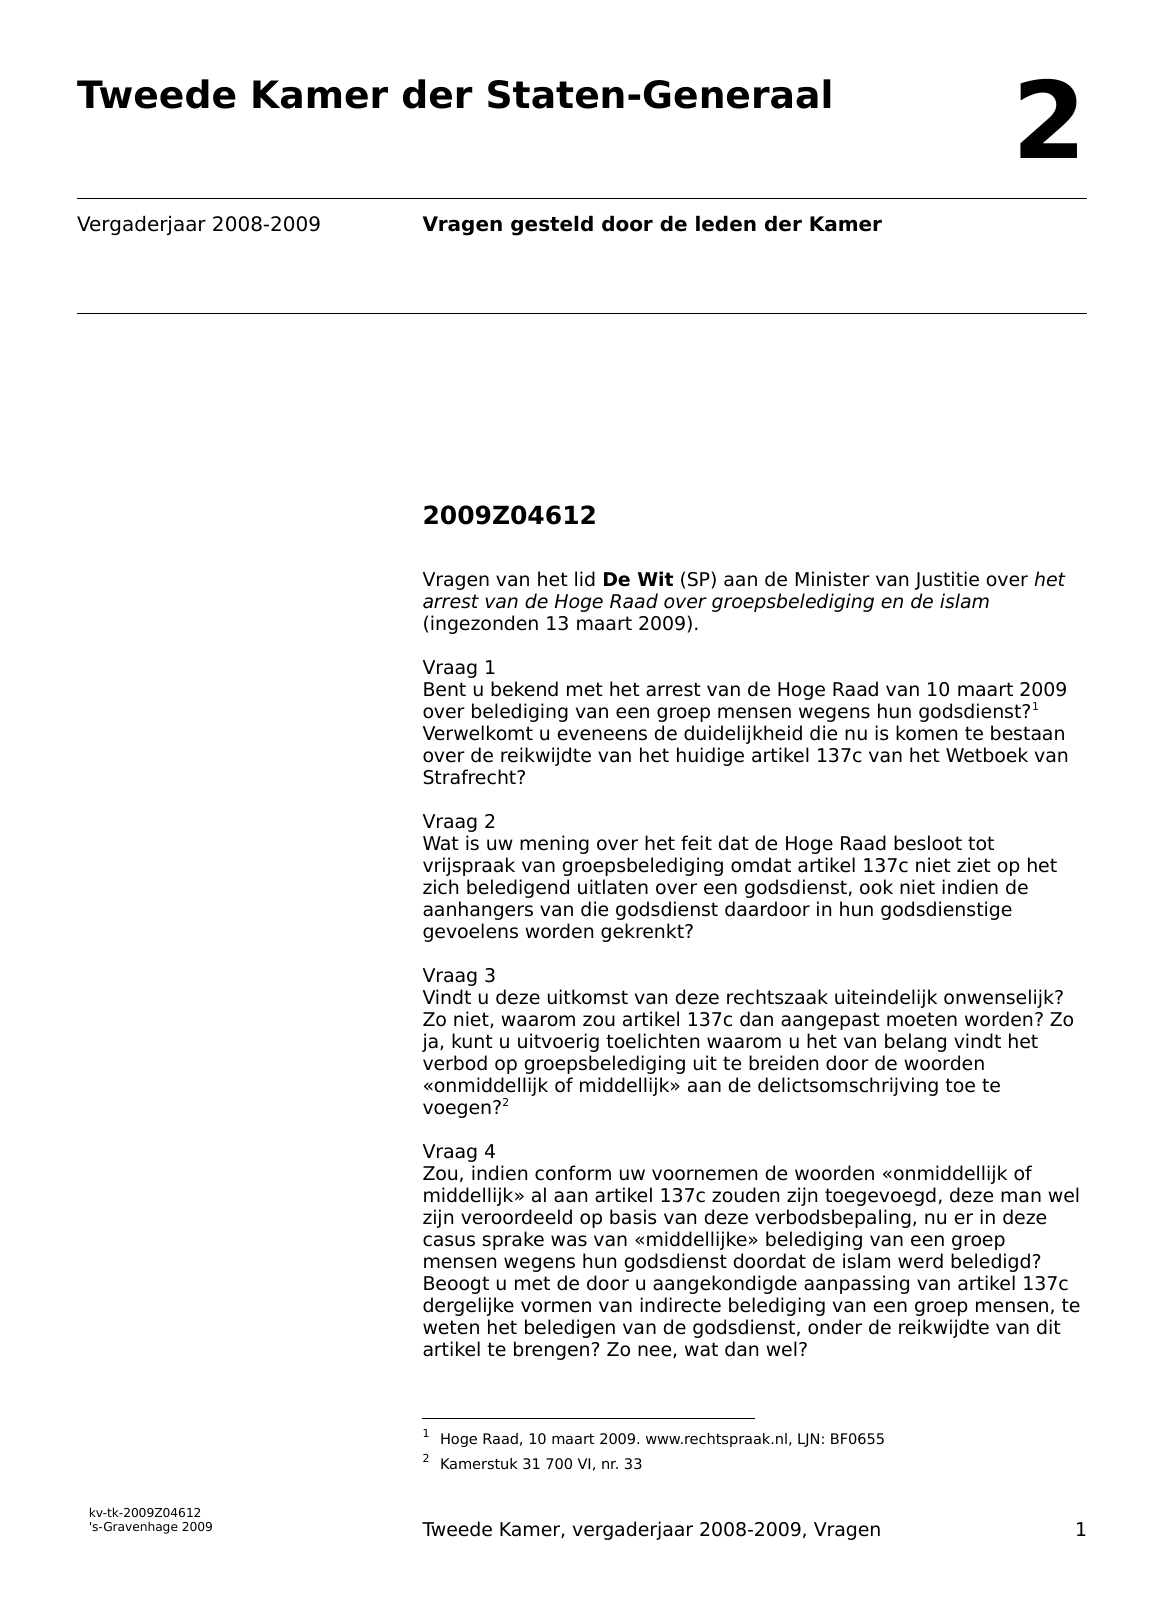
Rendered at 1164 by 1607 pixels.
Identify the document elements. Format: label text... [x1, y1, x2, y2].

text Vragen van het lid De Wit (SP) aan de Minister van Justitie over het arrest van de Hoge Raad over groepsbelediging en de islam (ingezonden 13 maart 2009). [422, 569, 1087, 635]
table_cell Vergaderjaar 2008-2009 [77, 199, 422, 313]
text 's-Gravenhage 2009 [88, 1520, 323, 1534]
text Kamerstuk 31 700 VI, nr. 33 [422, 1452, 1087, 1474]
text Vindt u deze uitkomst van deze rechtszaak uiteindelijk onwenselijk? Zo niet, waarom zou artikel 137c dan aangepast moeten worden? Zo ja, kunt u uitvoerig toelichten waarom u het van belang vindt het verbod op groepsbelediging uit te breiden door de woorden «onmiddellijk of middellijk» aan de delictsomschrijving toe te voegen? [422, 987, 1087, 1119]
table_cell Vragen gesteld door de leden der Kamer [422, 199, 1087, 313]
text Hoge Raad, 10 maart 2009. www.rechtspraak.nl, LJN: BF0655 [422, 1427, 1087, 1449]
text Vraag 3 [422, 965, 1087, 987]
text Wat is uw mening over het feit dat de Hoge Raad besloot tot vrijspraak van groepsbelediging omdat artikel 137c niet ziet op het zich beledigend uitlaten over een godsdienst, ook niet indien de aanhangers van die godsdienst daardoor in hun godsdienstige gevoelens worden gekrenkt? [422, 833, 1087, 943]
text kv-tk-2009Z04612 [88, 1506, 323, 1520]
text Vraag 2 [422, 811, 1087, 833]
text Bent u bekend met het arrest van de Hoge Raad van 10 maart 2009 over belediging van een groep mensen wegens hun godsdienst? Verwelkomt u eveneens de duidelijkheid die nu is komen te bestaan over de reikwijdte van het huidige artikel 137c van het Wetboek van Strafrecht? [422, 679, 1087, 789]
text 2009Z04612 [422, 501, 1087, 531]
table_header 2 [886, 59, 1087, 198]
text Zou, indien conform uw voornemen de woorden «onmiddellijk of middellijk» al aan artikel 137c zouden zijn toegevoegd, deze man wel zijn veroordeeld op basis van deze verbodsbepaling, nu er in deze casus sprake was van «middellijke» belediging van een groep mensen wegens hun godsdienst doordat de islam werd beledigd? Beoogt u met de door u aangekondigde aanpassing van artikel 137c dergelijke vormen van indirecte belediging van een groep mensen, te weten het beledigen van de godsdienst, onder de reikwijdte van dit artikel te brengen? Zo nee, wat dan wel? [422, 1163, 1087, 1361]
text Vraag 4 [422, 1141, 1087, 1163]
text Vraag 1 [422, 657, 1087, 679]
table_header Tweede Kamer der Staten-Generaal [77, 59, 886, 198]
